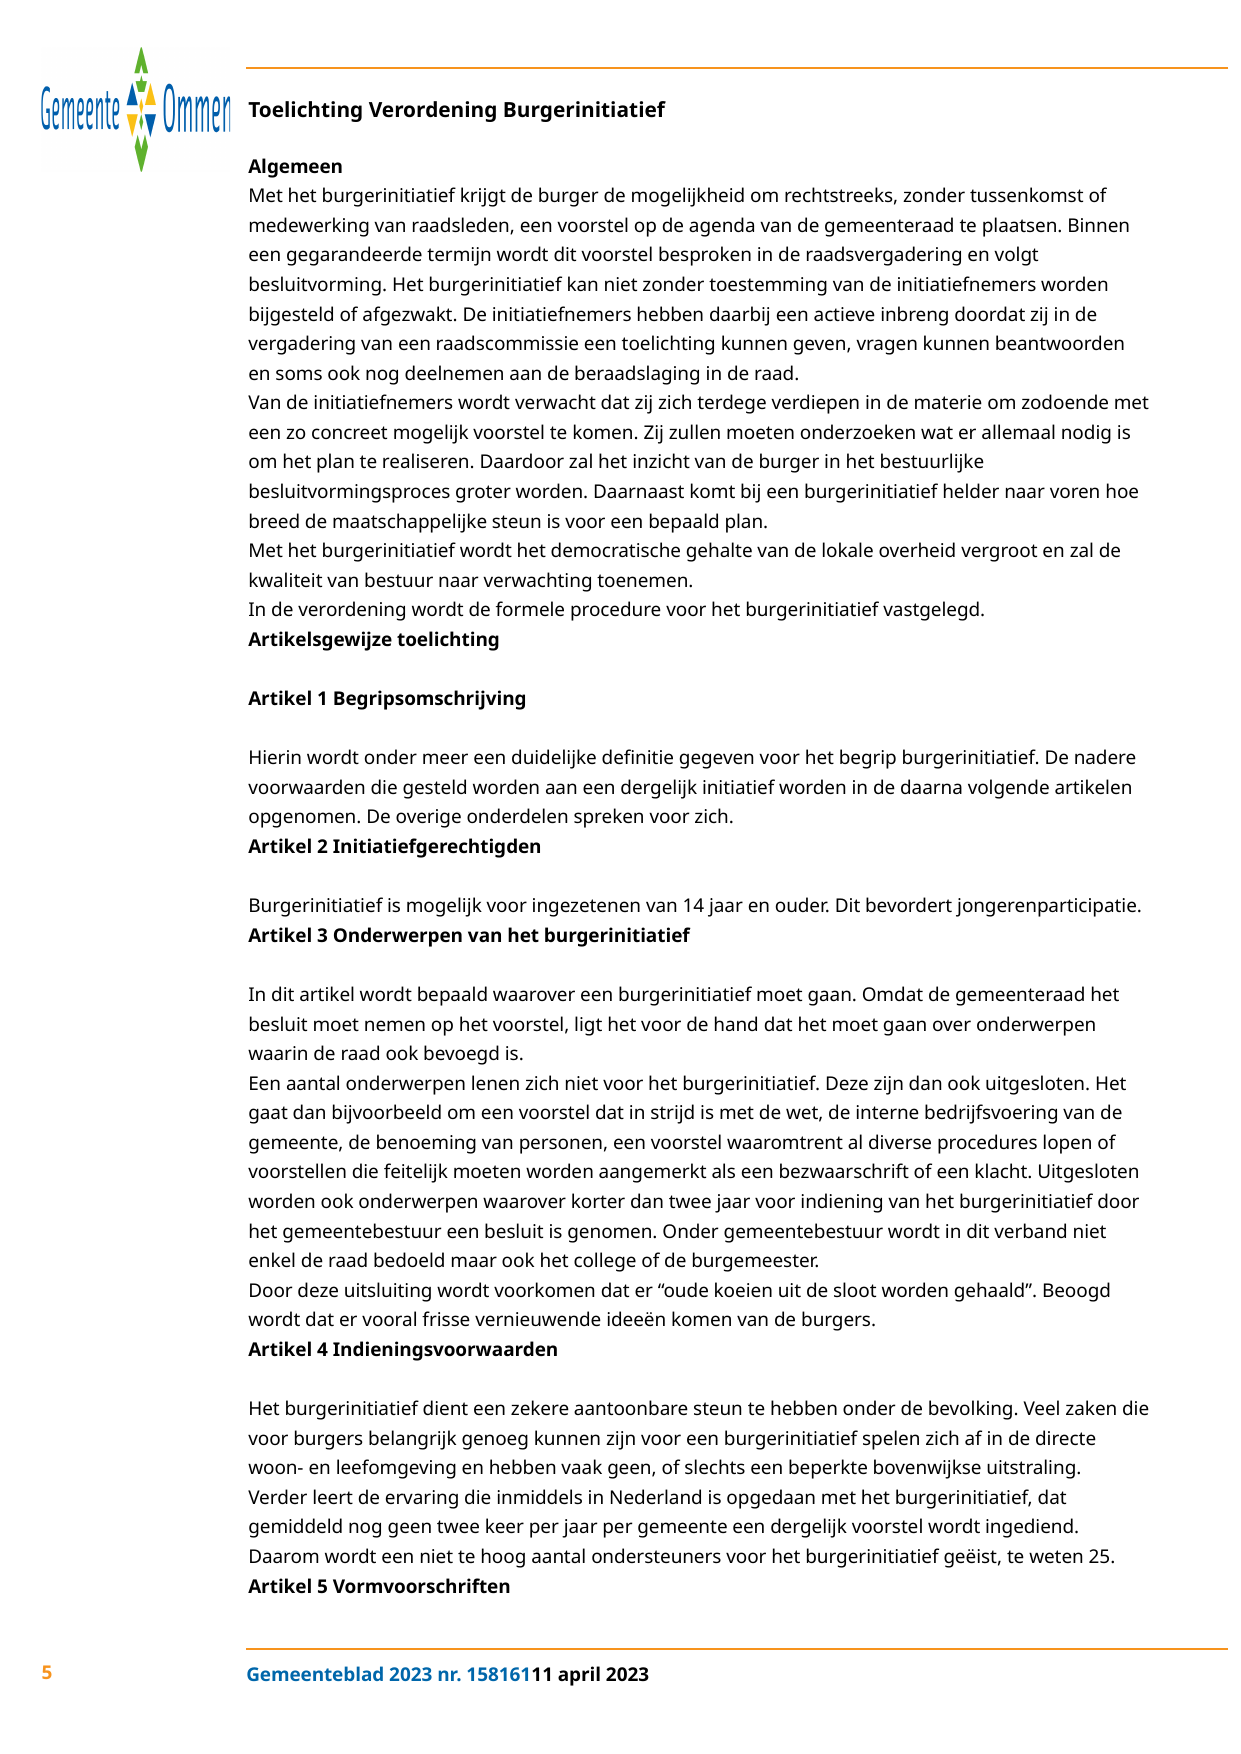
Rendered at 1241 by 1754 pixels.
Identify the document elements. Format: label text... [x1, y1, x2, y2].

text Burgerinitiatief is mogelijk voor ingezetenen van 14 jaar en ouder. Dit bevordert jongerenparticipatie. [248, 892, 1152, 918]
text Hierin wordt onder meer een duidelijke definitie gegeven voor het begrip burgerinitiatief. De nadere voorwaarden die gesteld worden aan een dergelijk initiatief worden in de daarna volgende artikelen opgenomen. De overige onderdelen spreken voor zich. [248, 744, 1152, 829]
text Artikel 3 Onderwerpen van het burgerinitiatief [248, 922, 1152, 948]
text Artikel 5 Vormvoorschriften [248, 1573, 1152, 1599]
text Artikelsgewijze toelichting [248, 626, 1152, 652]
text Artikel 4 Indieningsvoorwaarden [248, 1336, 1152, 1362]
text Verder leert de ervaring die inmiddels in Nederland is opgedaan met het burgerinitiatief, dat gemiddeld nog geen twee keer per jaar per gemeente een dergelijk voorstel wordt ingediend. Daarom wordt een niet te hoog aantal ondersteuners voor het burgerinitiatief geëist, te weten 25. [248, 1484, 1152, 1569]
text Van de initiatiefnemers wordt verwacht dat zij zich terdege verdiepen in de materie om zodoende met een zo concreet mogelijk voorstel te komen. Zij zullen moeten onderzoeken wat er allemaal nodig is om het plan te realiseren. Daardoor zal het inzicht van de burger in het bestuurlijke besluitvormingsproces groter worden. Daarnaast komt bij een burgerinitiatief helder naar voren hoe breed de maatschappelijke steun is voor een bepaald plan. [248, 389, 1152, 534]
text Artikel 1 Begripsomschrijving [248, 685, 1152, 711]
text Algemeen [248, 153, 1152, 179]
picture [41, 47, 231, 172]
text Toelichting Verordening Burgerinitiatief [248, 95, 1152, 123]
text In de verordening wordt de formele procedure voor het burgerinitiatief vastgelegd. [248, 597, 1152, 622]
text Het burgerinitiatief dient een zekere aantoonbare steun te hebben onder de bevolking. Veel zaken die voor burgers belangrijk genoeg kunnen zijn voor een burgerinitiatief spelen zich af in de directe woon- en leefomgeving en hebben vaak geen, of slechts een beperkte bovenwijkse uitstraling. [248, 1395, 1152, 1480]
text Met het burgerinitiatief krijgt de burger de mogelijkheid om rechtstreeks, zonder tussenkomst of medewerking van raadsleden, een voorstel op de agenda van de gemeenteraad te plaatsen. Binnen een gegarandeerde termijn wordt dit voorstel besproken in de raadsvergadering en volgt besluitvorming. Het burgerinitiatief kan niet zonder toestemming van de initiatiefnemers worden bijgesteld of afgezwakt. De initiatiefnemers hebben daarbij een actieve inbreng doordat zij in de vergadering van een raadscommissie een toelichting kunnen geven, vragen kunnen beantwoorden en soms ook nog deelnemen aan de beraadslaging in de raad. [248, 182, 1152, 386]
text Door deze uitsluiting wordt voorkomen dat er “oude koeien uit de sloot worden gehaald”. Beoogd wordt dat er vooral frisse vernieuwende ideeën komen van de burgers. [248, 1277, 1152, 1332]
text Artikel 2 Initiatiefgerechtigden [248, 833, 1152, 859]
text In dit artikel wordt bepaald waarover een burgerinitiatief moet gaan. Omdat de gemeenteraad het besluit moet nemen op het voorstel, ligt het voor de hand dat het moet gaan over onderwerpen waarin de raad ook bevoegd is. [248, 981, 1152, 1066]
text Een aantal onderwerpen lenen zich niet voor het burgerinitiatief. Deze zijn dan ook uitgesloten. Het gaat dan bijvoorbeeld om een voorstel dat in strijd is met de wet, de interne bedrijfsvoering van de gemeente, de benoeming van personen, een voorstel waaromtrent al diverse procedures lopen of voorstellen die feitelijk moeten worden aangemerkt als een bezwaarschrift of een klacht. Uitgesloten worden ook onderwerpen waarover korter dan twee jaar voor indiening van het burgerinitiatief door het gemeentebestuur een besluit is genomen. Onder gemeentebestuur wordt in dit verband niet enkel de raad bedoeld maar ook het college of de burgemeester. [248, 1070, 1152, 1273]
text Met het burgerinitiatief wordt het democratische gehalte van de lokale overheid vergroot en zal de kwaliteit van bestuur naar verwachting toenemen. [248, 537, 1152, 593]
